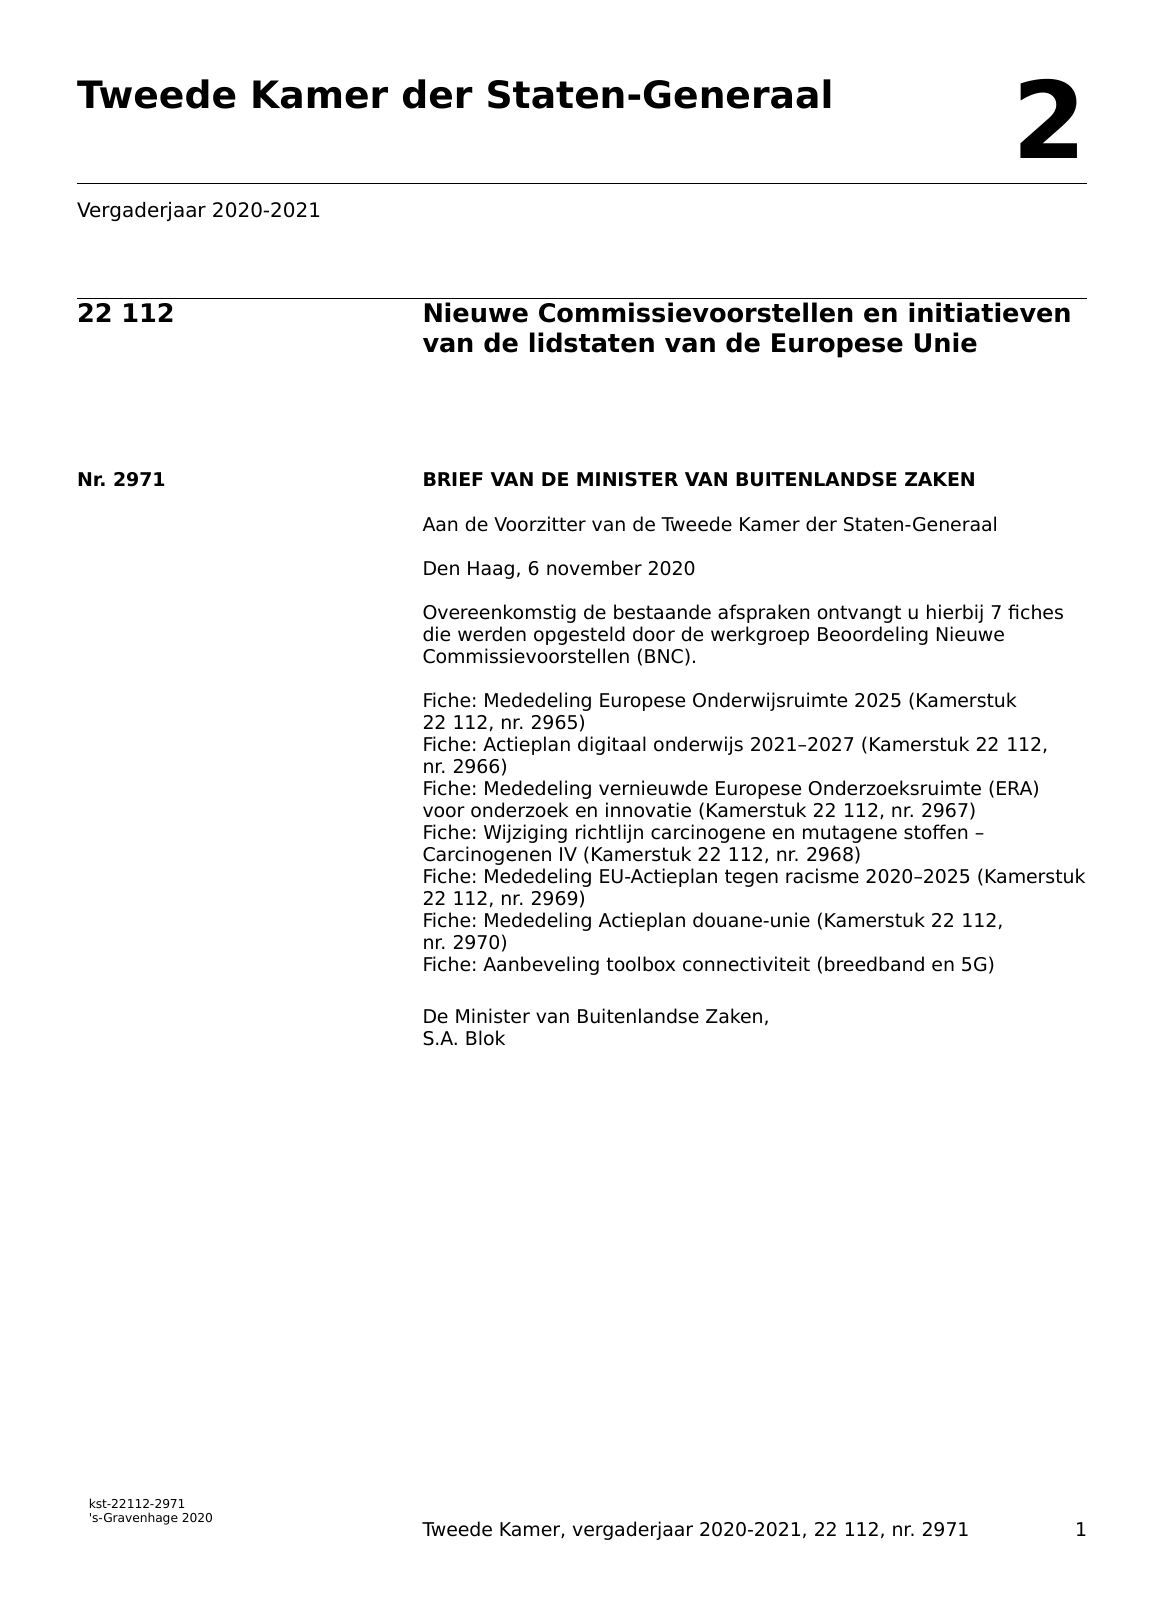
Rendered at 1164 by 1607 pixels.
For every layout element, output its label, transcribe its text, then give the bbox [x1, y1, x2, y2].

text kst-22112-2971 [88, 1497, 323, 1511]
text Overeenkomstig de bestaande afspraken ontvangt u hierbij 7 fiches die werden opgesteld door de werkgroep Beoordeling Nieuwe Commissievoorstellen (BNC). [422, 602, 1087, 668]
text 's-Gravenhage 2020 [88, 1511, 323, 1525]
text Fiche: Mededeling Europese Onderwijsruimte 2025 (Kamerstuk 22 112, nr. 2965) [422, 690, 1087, 734]
text Fiche: Mededeling EU-Actieplan tegen racisme 2020–2025 (Kamerstuk 22 112, nr. 2969) [422, 866, 1087, 910]
text Fiche: Mededeling Actieplan douane-unie (Kamerstuk 22 112, nr. 2970) [422, 910, 1087, 954]
text Aan de Voorzitter van de Tweede Kamer der Staten-Generaal [422, 513, 1087, 536]
text Fiche: Wijziging richtlijn carcinogene en mutagene stoffen – Carcinogenen IV (Kamerstuk 22 112, nr. 2968) [422, 822, 1087, 866]
subtitle 22 112 Nieuwe Commissievoorstellen en initiatieven van de lidstaten van de Europese Unie [77, 299, 1087, 358]
table_header 2 [886, 59, 1087, 183]
text De Minister van Buitenlandse Zaken, S.A. Blok [422, 1006, 1087, 1050]
text Fiche: Mededeling vernieuwde Europese Onderzoeksruimte (ERA) voor onderzoek en innovatie (Kamerstuk 22 112, nr. 2967) [422, 778, 1087, 822]
table_cell Vergaderjaar 2020-2021 [77, 184, 1087, 298]
subtitle Nr. 2971 BRIEF VAN DE MINISTER VAN BUITENLANDSE ZAKEN [77, 469, 1087, 491]
table_header Tweede Kamer der Staten-Generaal [77, 59, 886, 183]
text Den Haag, 6 november 2020 [422, 558, 1087, 580]
text Fiche: Aanbeveling toolbox connectiviteit (breedband en 5G) [422, 954, 1087, 976]
text Fiche: Actieplan digitaal onderwijs 2021–2027 (Kamerstuk 22 112, nr. 2966) [422, 734, 1087, 778]
